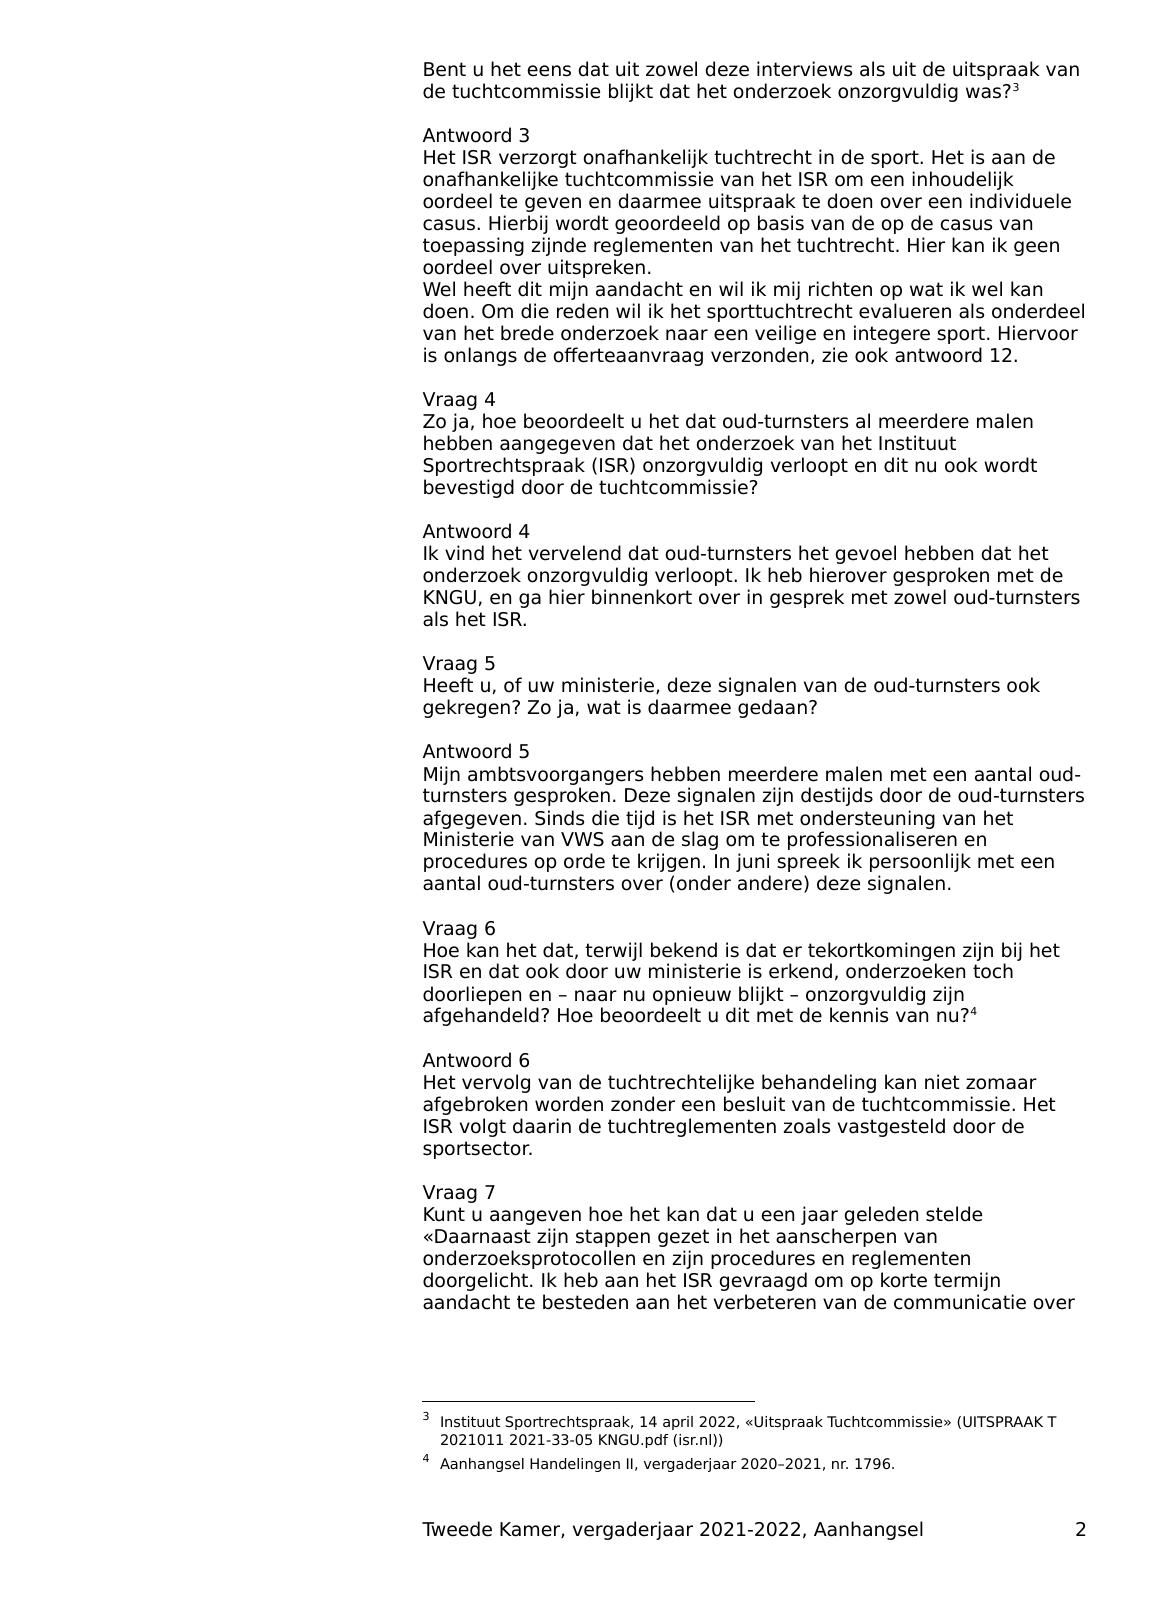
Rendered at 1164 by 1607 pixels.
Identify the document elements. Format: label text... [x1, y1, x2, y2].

text Vraag 7 [422, 1182, 1087, 1204]
text Antwoord 6 [422, 1049, 1087, 1072]
text Vraag 4 [422, 389, 1087, 411]
text Het ISR verzorgt onafhankelijk tuchtrecht in de sport. Het is aan de onafhankelijke tuchtcommissie van het ISR om een inhoudelijk oordeel te geven en daarmee uitspraak te doen over een individuele casus. Hierbij wordt geoordeeld op basis van de op de casus van toepassing zijnde reglementen van het tuchtrecht. Hier kan ik geen oordeel over uitspreken. [422, 147, 1087, 279]
text Aanhangsel Handelingen II, vergaderjaar 2020–2021, nr. 1796. [422, 1452, 1087, 1474]
text Vraag 5 [422, 653, 1087, 675]
text Zo ja, hoe beoordeelt u het dat oud-turnsters al meerdere malen hebben aangegeven dat het onderzoek van het Instituut Sportrechtspraak (ISR) onzorgvuldig verloopt en dit nu ook wordt bevestigd door de tuchtcommissie? [422, 411, 1087, 499]
text Antwoord 5 [422, 741, 1087, 763]
text Heeft u, of uw ministerie, deze signalen van de oud-turnsters ook gekregen? Zo ja, wat is daarmee gedaan? [422, 675, 1087, 719]
text Hoe kan het dat, terwijl bekend is dat er tekortkomingen zijn bij het ISR en dat ook door uw ministerie is erkend, onderzoeken toch doorliepen en – naar nu opnieuw blijkt – onzorgvuldig zijn afgehandeld? Hoe beoordeelt u dit met de kennis van nu? [422, 939, 1087, 1027]
text Ik vind het vervelend dat oud-turnsters het gevoel hebben dat het onderzoek onzorgvuldig verloopt. Ik heb hierover gesproken met de KNGU, en ga hier binnenkort over in gesprek met zowel oud-turnsters als het ISR. [422, 543, 1087, 631]
text Vraag 6 [422, 917, 1087, 939]
text Bent u het eens dat uit zowel deze interviews als uit de uitspraak van de tuchtcommissie blijkt dat het onderzoek onzorgvuldig was? [422, 59, 1087, 103]
text Wel heeft dit mijn aandacht en wil ik mij richten op wat ik wel kan doen. Om die reden wil ik het sporttuchtrecht evalueren als onderdeel van het brede onderzoek naar een veilige en integere sport. Hiervoor is onlangs de offerteaanvraag verzonden, zie ook antwoord 12. [422, 279, 1087, 367]
text Antwoord 4 [422, 521, 1087, 543]
text Instituut Sportrechtspraak, 14 april 2022, «Uitspraak Tuchtcommissie» (UITSPRAAK T 2021011 2021-33-05 KNGU.pdf (isr.nl)) [422, 1410, 1087, 1449]
text Mijn ambtsvoorgangers hebben meerdere malen met een aantal oud-turnsters gesproken. Deze signalen zijn destijds door de oud-turnsters afgegeven. Sinds die tijd is het ISR met ondersteuning van het Ministerie van VWS aan de slag om te professionaliseren en procedures op orde te krijgen. In juni spreek ik persoonlijk met een aantal oud-turnsters over (onder andere) deze signalen. [422, 763, 1087, 895]
text Kunt u aangeven hoe het kan dat u een jaar geleden stelde «Daarnaast zijn stappen gezet in het aanscherpen van onderzoeksprotocollen en zijn procedures en reglementen doorgelicht. Ik heb aan het ISR gevraagd om op korte termijn aandacht te besteden aan het verbeteren van de communicatie over [422, 1204, 1087, 1313]
text Het vervolg van de tuchtrechtelijke behandeling kan niet zomaar afgebroken worden zonder een besluit van de tuchtcommissie. Het ISR volgt daarin de tuchtreglementen zoals vastgesteld door de sportsector. [422, 1072, 1087, 1159]
text Antwoord 3 [422, 125, 1087, 147]
